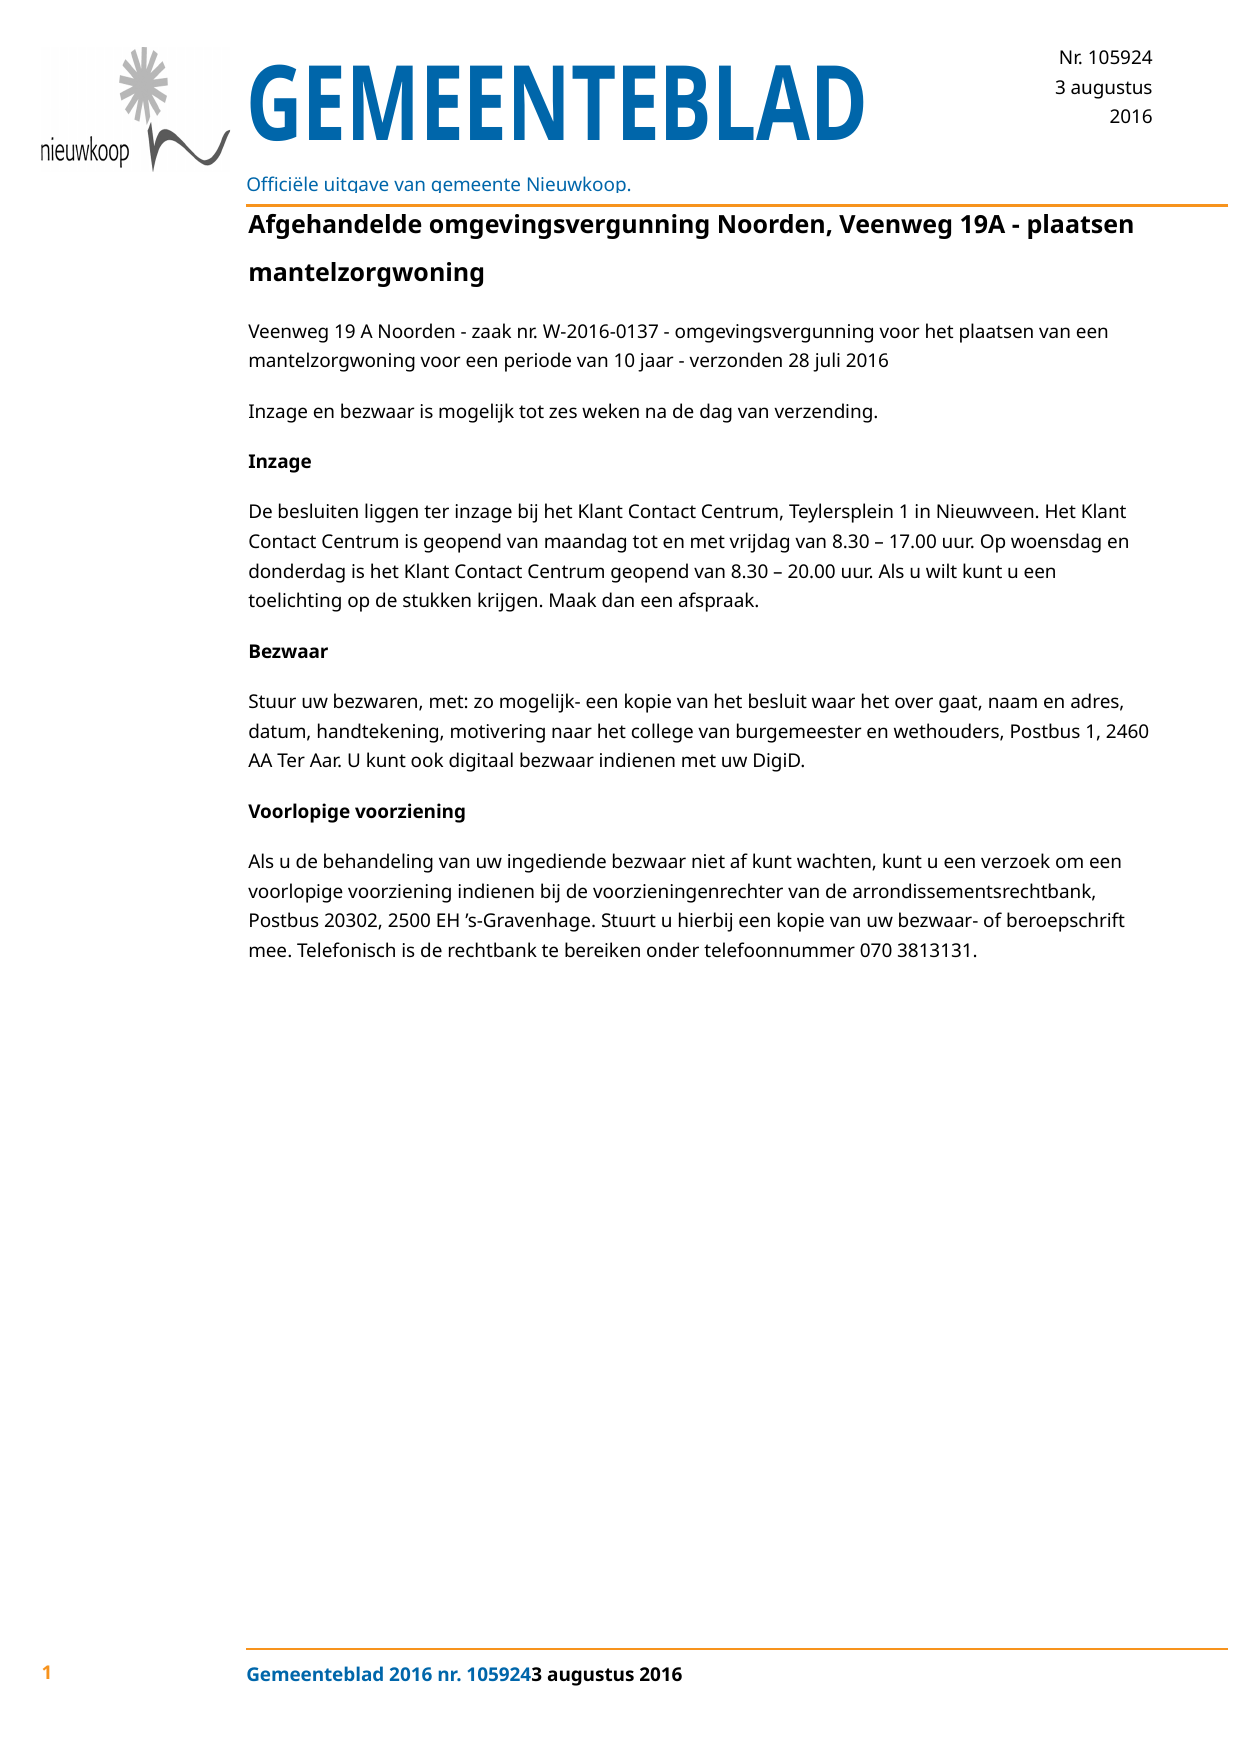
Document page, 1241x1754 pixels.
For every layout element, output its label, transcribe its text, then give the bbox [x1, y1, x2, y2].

text Voorlopige voorziening [248, 798, 1152, 824]
text Inzage en bezwaar is mogelijk tot zes weken na de dag van verzending. [248, 398, 1152, 424]
text De besluiten liggen ter inzage bij het Klant Contact Centrum, Teylersplein 1 in Nieuwveen. Het Klant Contact Centrum is geopend van maandag tot en met vrijdag van 8.30 – 17.00 uur. Op woensdag en donderdag is het Klant Contact Centrum geopend van 8.30 – 20.00 uur. Als u wilt kunt u een toelichting op de stukken krijgen. Maak dan een afspraak. [248, 499, 1152, 613]
picture [41, 47, 231, 172]
text Stuur uw bezwaren, met: zo mogelijk- een kopie van het besluit waar het over gaat, naam en adres, datum, handtekening, motivering naar het college van burgemeester en wethouders, Postbus 1, 2460 AA Ter Aar. U kunt ook digitaal bezwaar indienen met uw DigiD. [248, 688, 1152, 773]
text Als u de behandeling van uw ingediende bezwaar niet af kunt wachten, kunt u een verzoek om een voorlopige voorziening indienen bij de voorzieningenrechter van de arrondissementsrechtbank, Postbus 20302, 2500 EH ’s-Gravenhage. Stuurt u hierbij een kopie van uw bezwaar- of beroepschrift mee. Telefonisch is de rechtbank te bereiken onder telefoonnummer 070 3813131. [248, 848, 1152, 963]
text Bezwaar [248, 638, 1152, 664]
text Afgehandelde omgevingsvergunning Noorden, Veenweg 19A - plaatsen mantelzorgwoning [248, 207, 1152, 288]
text Veenweg 19 A Noorden - zaak nr. W-2016-0137 - omgevingsvergunning voor het plaatsen van een mantelzorgwoning voor een periode van 10 jaar - verzonden 28 juli 2016 [248, 318, 1152, 373]
text Inzage [248, 448, 1152, 474]
